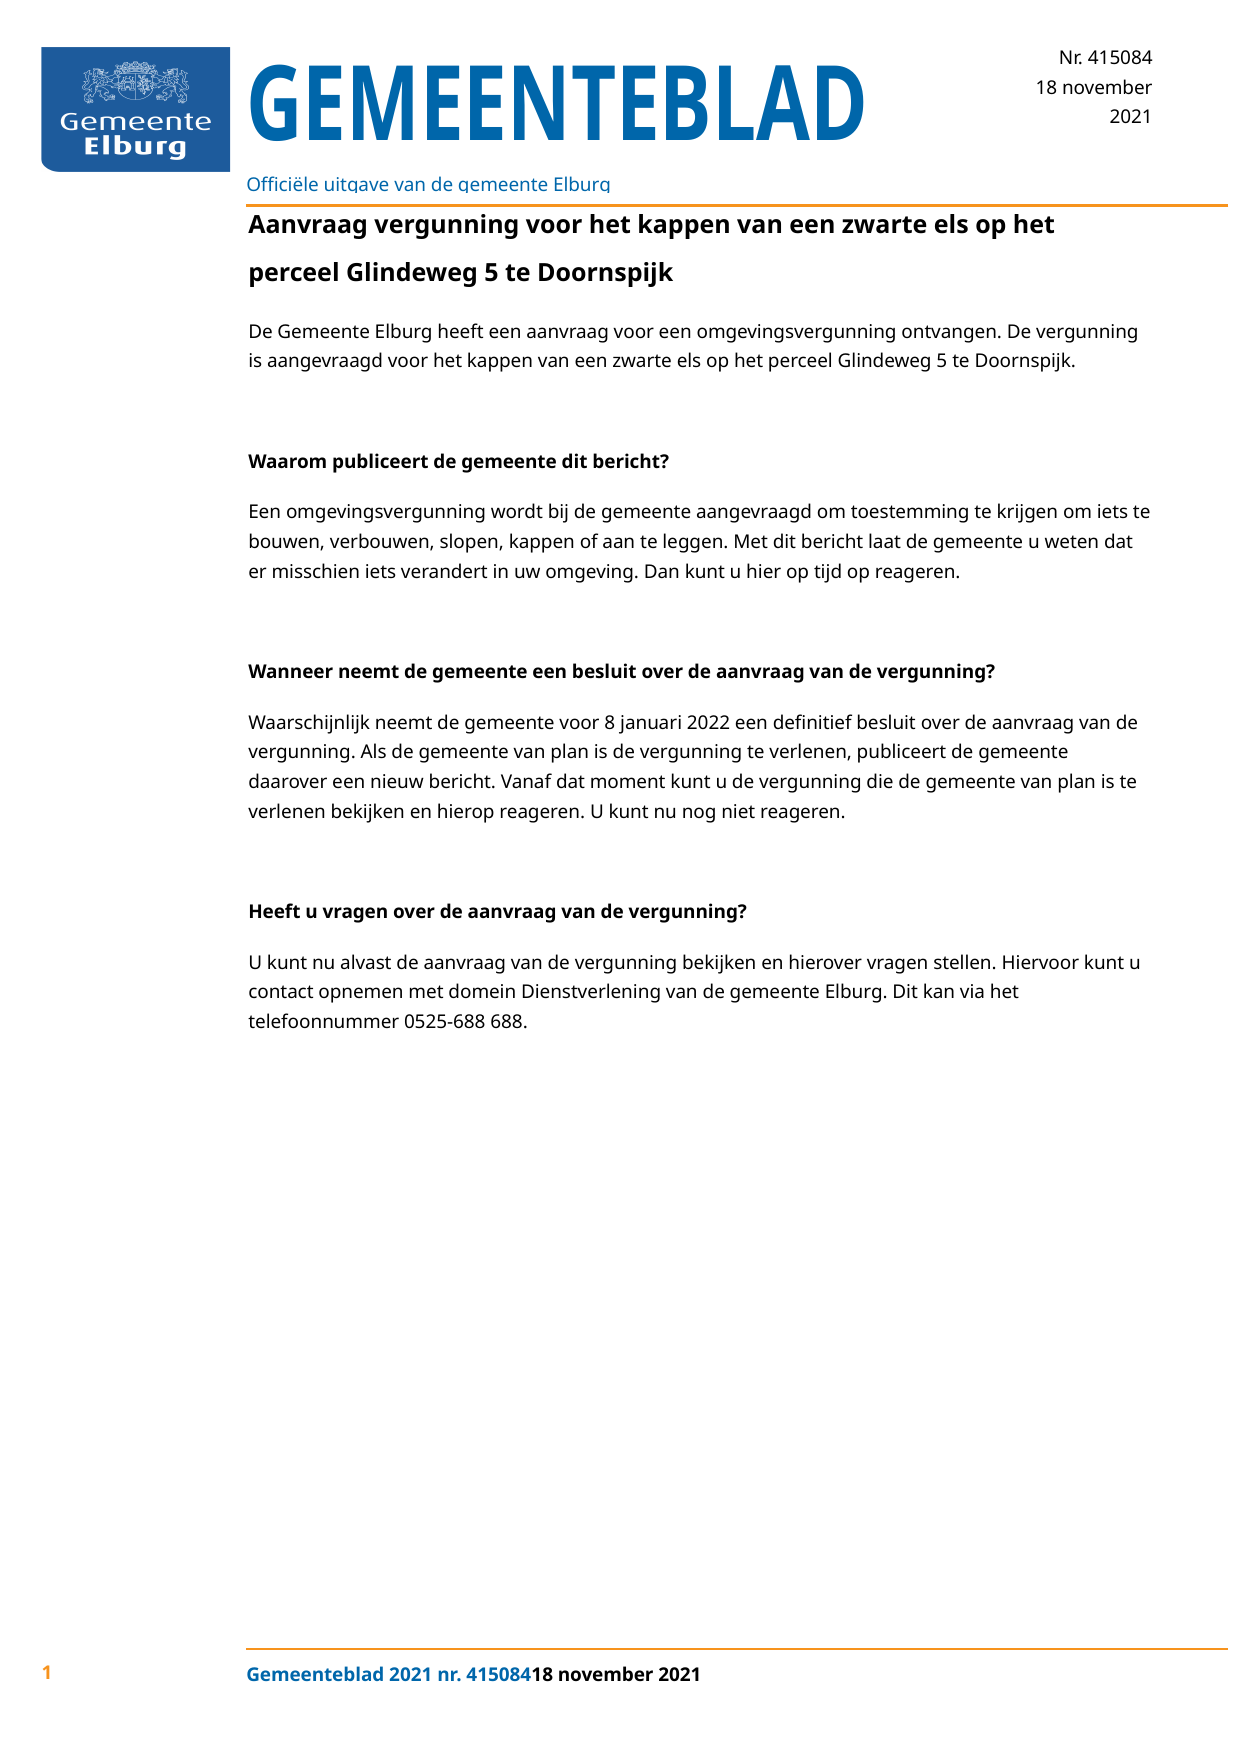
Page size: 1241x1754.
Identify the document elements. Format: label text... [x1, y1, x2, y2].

text Aanvraag vergunning voor het kappen van een zwarte els op het perceel Glindeweg 5 te Doornspijk [248, 207, 1152, 288]
text De Gemeente Elburg heeft een aanvraag voor een omgevingsvergunning ontvangen. De vergunning is aangevraagd voor het kappen van een zwarte els op het perceel Glindeweg 5 te Doornspijk. [248, 318, 1152, 373]
text Waarschijnlijk neemt de gemeente voor 8 januari 2022 een definitief besluit over de aanvraag van de vergunning. Als de gemeente van plan is de vergunning te verlenen, publiceert de gemeente daarover een nieuw bericht. Vanaf dat moment kunt u de vergunning die de gemeente van plan is te verlenen bekijken en hierop reageren. U kunt nu nog niet reageren. [248, 709, 1152, 824]
text Waarom publiceert de gemeente dit bericht? [248, 448, 1152, 474]
text Wanneer neemt de gemeente een besluit over de aanvraag van de vergunning? [248, 659, 1152, 684]
text Een omgevingsvergunning wordt bij de gemeente aangevraagd om toestemming te krijgen om iets te bouwen, verbouwen, slopen, kappen of aan te leggen. Met dit bericht laat de gemeente u weten dat er misschien iets verandert in uw omgeving. Dan kunt u hier op tijd op reageren. [248, 499, 1152, 584]
text U kunt nu alvast de aanvraag van de vergunning bekijken en hierover vragen stellen. Hiervoor kunt u contact opnemen met domein Dienstverlening van de gemeente Elburg. Dit kan via het telefoonnummer 0525-688 688. [248, 949, 1152, 1034]
text Heeft u vragen over de aanvraag van de vergunning? [248, 899, 1152, 924]
picture [41, 47, 231, 172]
